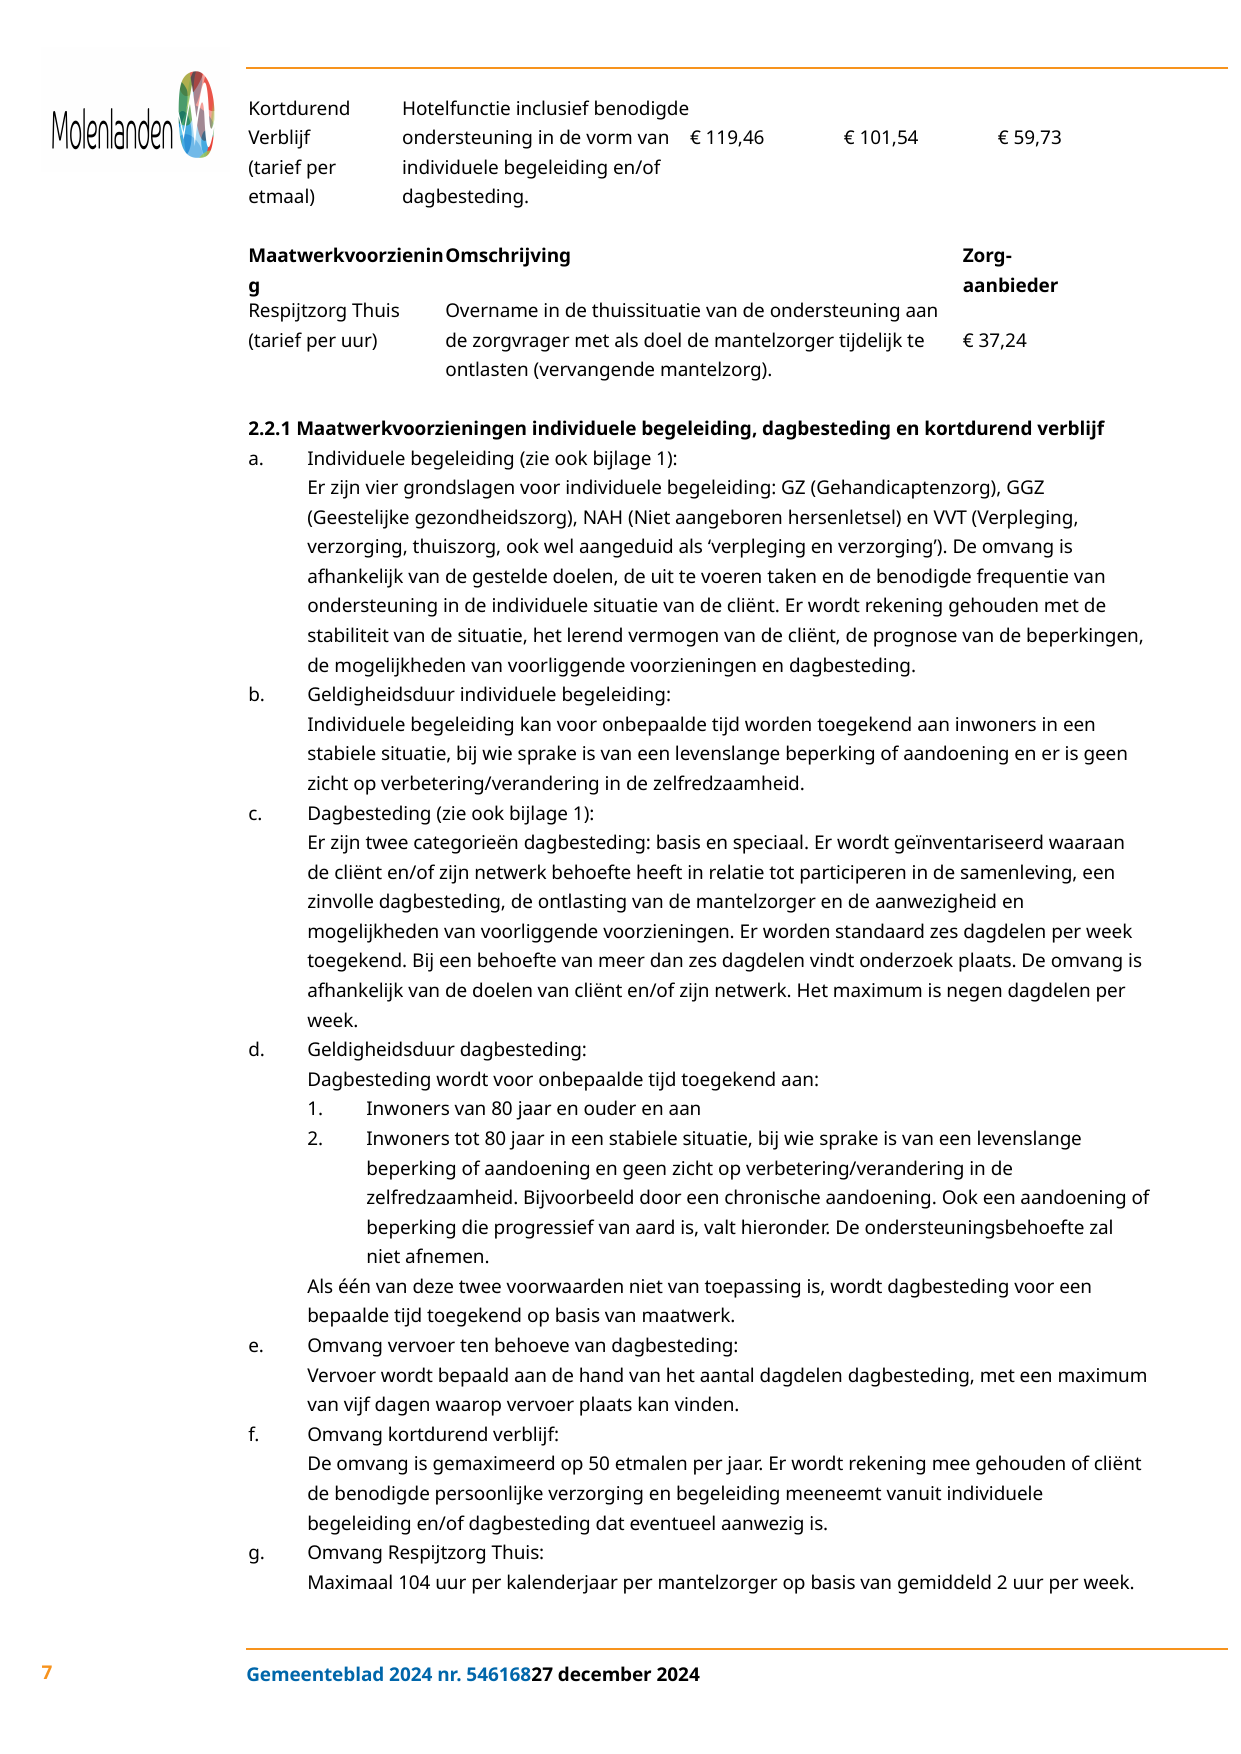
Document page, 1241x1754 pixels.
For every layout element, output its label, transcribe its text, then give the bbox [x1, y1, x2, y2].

list Individuele begeleiding (zie ook bijlage 1): [248, 445, 1152, 471]
list Geldigheidsduur dagbesteding: [248, 1036, 1152, 1062]
list Dagbesteding wordt voor onbepaalde tijd toegekend aan: [248, 1066, 1152, 1092]
table_cell Kortdurend Verblijf (tarief per etmaal) [248, 95, 402, 209]
list Omvang vervoer ten behoeve van dagbesteding: [248, 1332, 1152, 1358]
list Geldigheidsduur individuele begeleiding: [248, 681, 1152, 707]
table_cell Hotelfunctie inclusief benodigde ondersteuning in de vorm van individuele begeleiding en/of dagbesteding. [402, 95, 690, 209]
picture [41, 47, 231, 172]
list Inwoners van 80 jaar en ouder en aan [307, 1096, 1152, 1121]
list Dagbesteding (zie ook bijlage 1): [248, 800, 1152, 826]
table_header Maatwerkvoorziening [248, 242, 445, 297]
list Omvang kortdurend verblijf: [248, 1421, 1152, 1447]
list Inwoners tot 80 jaar in een stabiele situatie, bij wie sprake is van een levenslange beperking of aandoening en geen zicht op verbetering/verandering in de zelfredzaamheid. Bijvoorbeeld door een chronische aandoening. Ook een aandoening of beperking die progressief van aard is, valt hieronder. De ondersteuningsbehoefte zal niet afnemen. [307, 1125, 1152, 1269]
list Individuele begeleiding kan voor onbepaalde tijd worden toegekend aan inwoners in een stabiele situatie, bij wie sprake is van een levenslange beperking of aandoening en er is geen zicht op verbetering/verandering in de zelfredzaamheid. [248, 711, 1152, 796]
list Omvang Respijtzorg Thuis: [248, 1539, 1152, 1565]
table_cell Overname in de thuissituatie van de ondersteuning aan de zorgvrager met als doel de mantelzorger tijdelijk te ontlasten (vervangende mantelzorg). [445, 298, 963, 382]
table_cell € 119,46 [690, 95, 844, 209]
table_cell € 59,73 [998, 95, 1152, 209]
list De omvang is gemaximeerd op 50 etmalen per jaar. Er wordt rekening mee gehouden of cliënt de benodigde persoonlijke verzorging en begeleiding meeneemt vanuit individuele begeleiding en/of dagbesteding dat eventueel aanwezig is. [248, 1451, 1152, 1536]
table_header Omschrijving [445, 242, 963, 297]
table_cell Respijtzorg Thuis (tarief per uur) [248, 298, 445, 382]
list Als één van deze twee voorwaarden niet van toepassing is, wordt dagbesteding voor een bepaalde tijd toegekend op basis van maatwerk. [248, 1273, 1152, 1328]
table_cell € 101,54 [844, 95, 998, 209]
text 2.2.1 Maatwerkvoorzieningen individuele begeleiding, dagbesteding en kortdurend verblijf [248, 415, 1152, 441]
list Maximaal 104 uur per kalenderjaar per mantelzorger op basis van gemiddeld 2 uur per week. [248, 1569, 1152, 1595]
table_header Zorg- aanbieder [963, 242, 1152, 297]
list Vervoer wordt bepaald aan de hand van het aantal dagdelen dagbesteding, met een maximum van vijf dagen waarop vervoer plaats kan vinden. [248, 1362, 1152, 1417]
list Er zijn twee categorieën dagbesteding: basis en speciaal. Er wordt geïnventariseerd waaraan de cliënt en/of zijn netwerk behoefte heeft in relatie tot participeren in de samenleving, een zinvolle dagbesteding, de ontlasting van de mantelzorger en de aanwezigheid en mogelijkheden van voorliggende voorzieningen. Er worden standaard zes dagdelen per week toegekend. Bij een behoefte van meer dan zes dagdelen vindt onderzoek plaats. De omvang is afhankelijk van de doelen van cliënt en/of zijn netwerk. Het maximum is negen dagdelen per week. [248, 829, 1152, 1033]
table_cell € 37,24 [963, 298, 1152, 382]
list Er zijn vier grondslagen voor individuele begeleiding: GZ (Gehandicaptenzorg), GGZ (Geestelijke gezondheidszorg), NAH (Niet aangeboren hersenletsel) en VVT (Verpleging, verzorging, thuiszorg, ook wel aangeduid als ‘verpleging en verzorging’). De omvang is afhankelijk van de gestelde doelen, de uit te voeren taken en de benodigde frequentie van ondersteuning in de individuele situatie van de cliënt. Er wordt rekening gehouden met de stabiliteit van de situatie, het lerend vermogen van de cliënt, de prognose van de beperkingen, de mogelijkheden van voorliggende voorzieningen en dagbesteding. [248, 474, 1152, 678]
